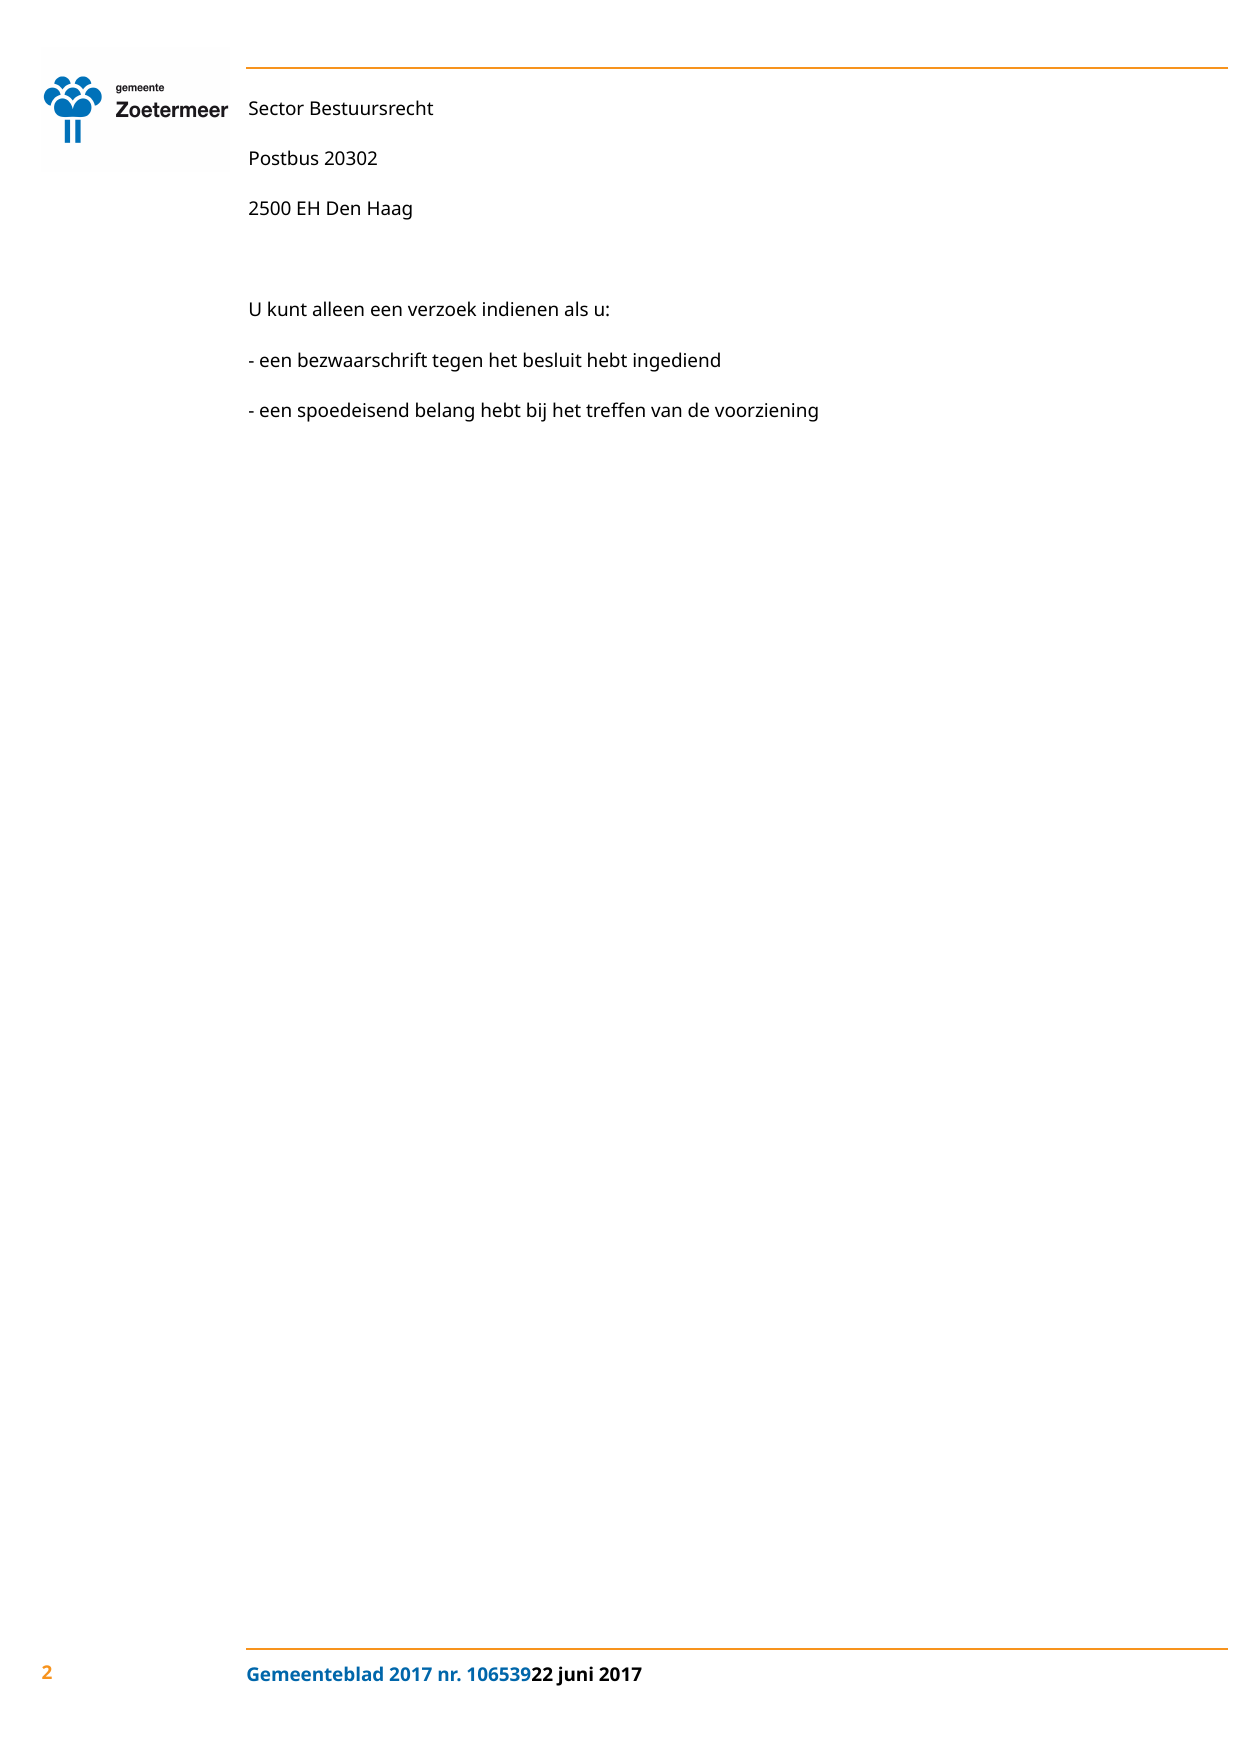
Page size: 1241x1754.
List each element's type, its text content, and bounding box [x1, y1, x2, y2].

text U kunt alleen een verzoek indienen als u: [248, 296, 1152, 322]
text Sector Bestuursrecht [248, 95, 1152, 121]
text - een bezwaarschrift tegen het besluit hebt ingediend [248, 347, 1152, 373]
text - een spoedeisend belang hebt bij het treffen van de voorziening [248, 397, 1152, 423]
text Postbus 20302 [248, 145, 1152, 171]
picture [41, 47, 231, 172]
text 2500 EH Den Haag [248, 196, 1152, 221]
